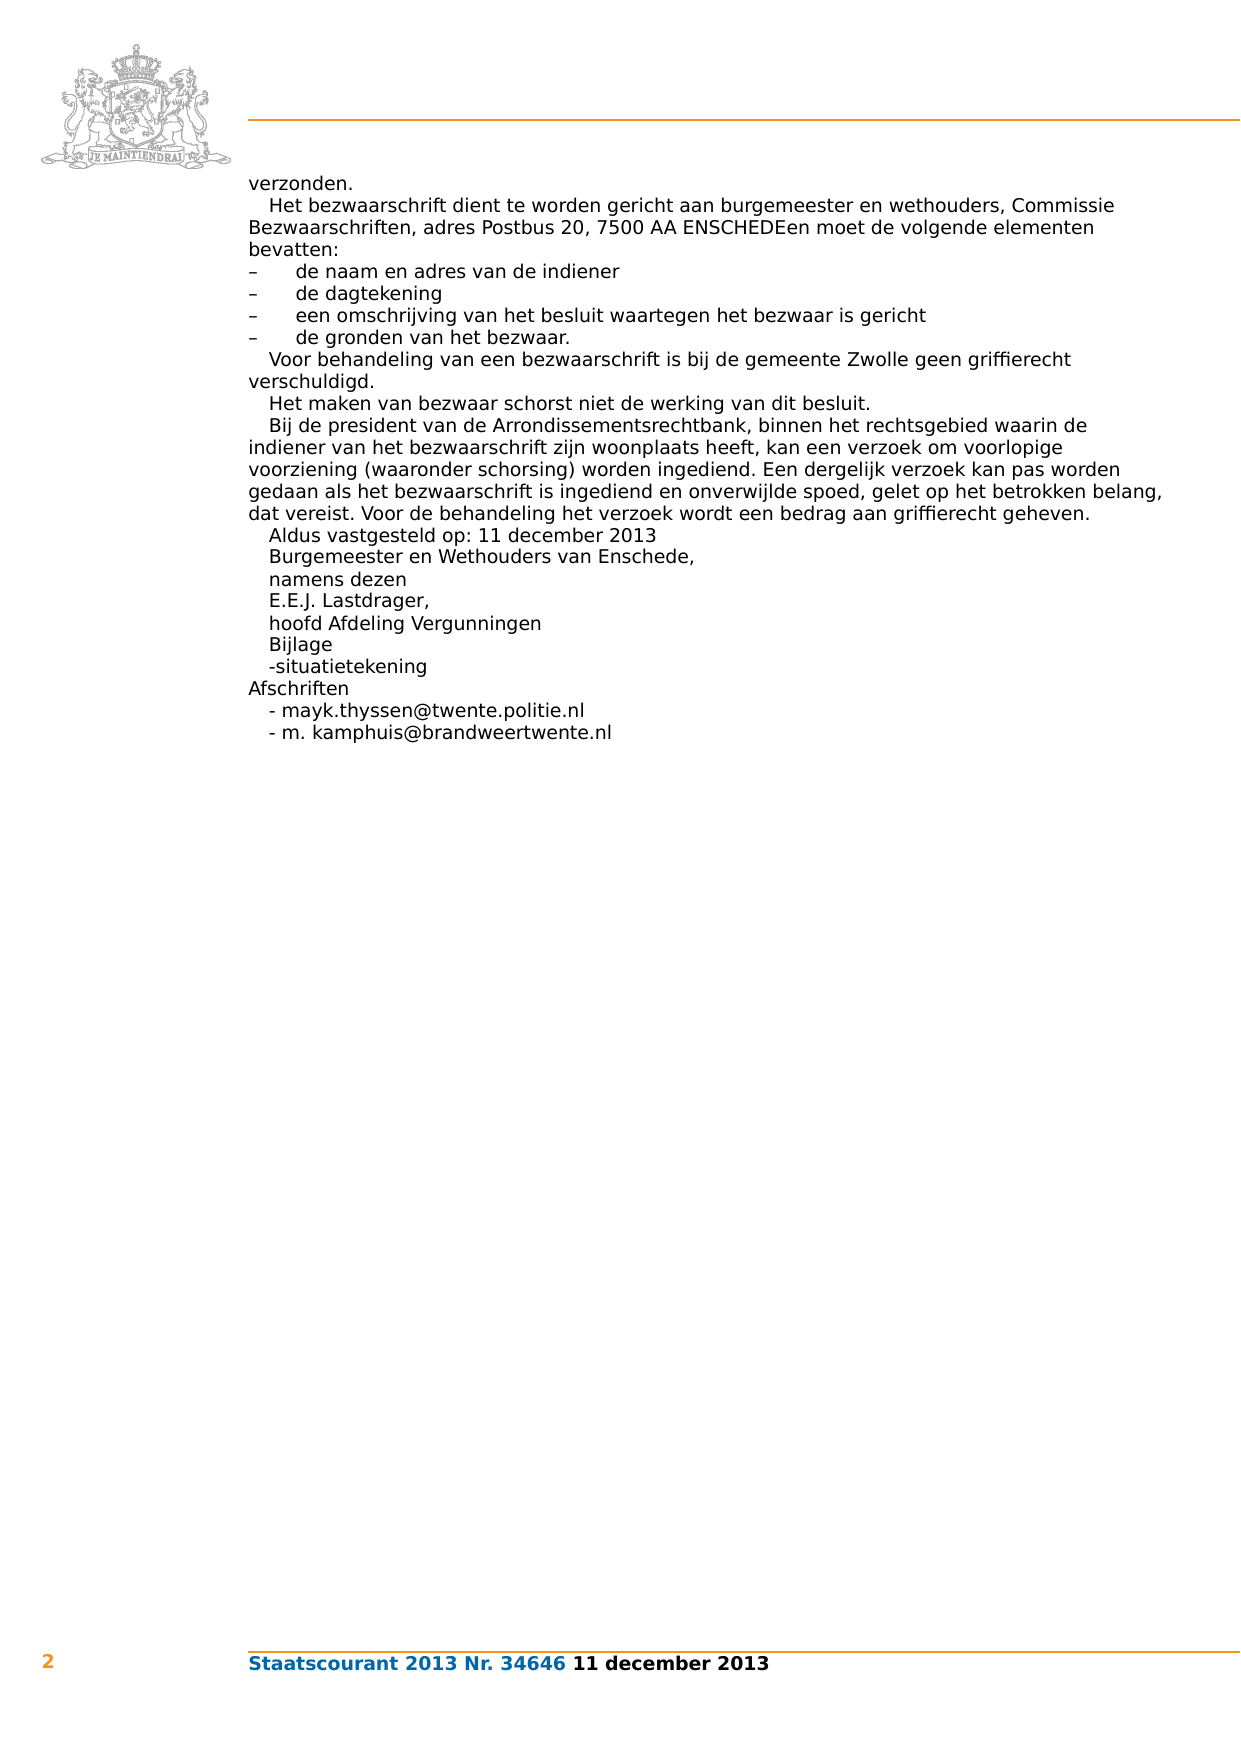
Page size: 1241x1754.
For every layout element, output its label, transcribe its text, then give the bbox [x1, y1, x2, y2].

text Voor behandeling van een bezwaarschrift is bij de gemeente Zwolle geen griffierecht verschuldigd. [248, 349, 1163, 393]
text verzonden. [248, 173, 1163, 195]
text Bij de president van de Arrondissementsrechtbank, binnen het rechtsgebied waarin de indiener van het bezwaarschrift zijn woonplaats heeft, kan een verzoek om voorlopige voorziening (waaronder schorsing) worden ingediend. Een dergelijk verzoek kan pas worden gedaan als het bezwaarschrift is ingediend en onverwijlde spoed, gelet op het betrokken belang, dat vereist. Voor de behandeling het verzoek wordt een bedrag aan griffierecht geheven. [248, 414, 1163, 524]
list de gronden van het bezwaar. [248, 327, 1163, 349]
text Burgemeester en Wethouders van Enschede, [248, 546, 1163, 568]
text -situatietekening [248, 656, 1163, 678]
list de dagtekening [248, 283, 1163, 305]
text - mayk.thyssen@twente.politie.nl [248, 700, 1163, 722]
text Het bezwaarschrift dient te worden gericht aan burgemeester en wethouders, Commissie Bezwaarschriften, adres Postbus 20, 7500 AA ENSCHEDEen moet de volgende elementen bevatten: [248, 195, 1163, 261]
picture [41, 44, 231, 169]
text namens dezen [248, 568, 1163, 590]
text Bijlage [248, 634, 1163, 656]
text Aldus vastgesteld op: 11 december 2013 [248, 524, 1163, 546]
text hoofd Afdeling Vergunningen [248, 612, 1163, 634]
text - m. kamphuis@brandweertwente.nl [248, 722, 1163, 744]
text E.E.J. Lastdrager, [248, 590, 1163, 612]
list de naam en adres van de indiener [248, 261, 1163, 283]
text Het maken van bezwaar schorst niet de werking van dit besluit. [248, 393, 1163, 414]
subtitle Afschriften [248, 678, 1163, 700]
list een omschrijving van het besluit waartegen het bezwaar is gericht [248, 305, 1163, 327]
